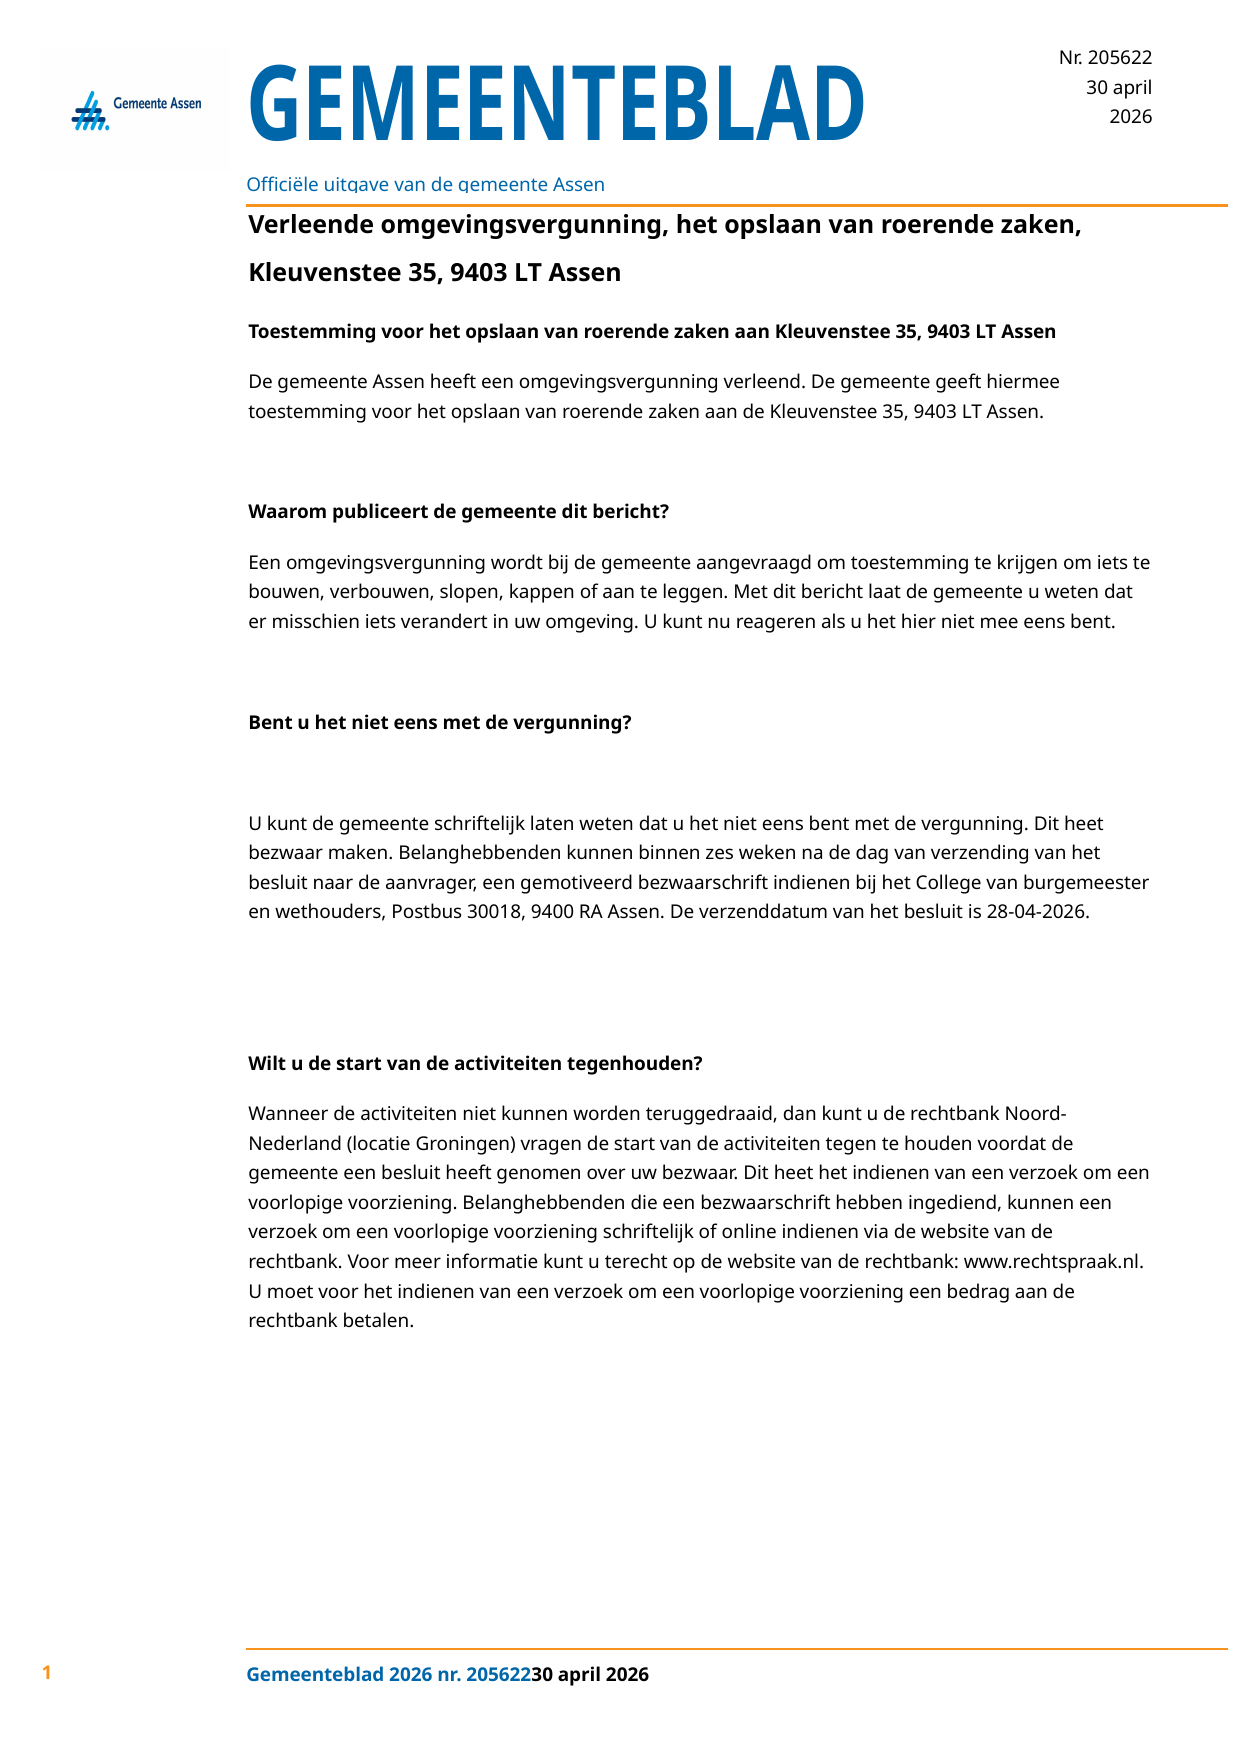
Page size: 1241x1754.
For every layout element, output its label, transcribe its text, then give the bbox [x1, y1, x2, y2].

text Wilt u de start van de activiteiten tegenhouden? [248, 1050, 1152, 1076]
text Toestemming voor het opslaan van roerende zaken aan Kleuvenstee 35, 9403 LT Assen [248, 318, 1152, 344]
picture [41, 47, 231, 172]
text U kunt de gemeente schriftelijk laten weten dat u het niet eens bent met de vergunning. Dit heet bezwaar maken. Belanghebbenden kunnen binnen zes weken na de dag van verzending van het besluit naar de aanvrager, een gemotiveerd bezwaarschrift indienen bij het College van burgemeester en wethouders, Postbus 30018, 9400 RA Assen. De verzenddatum van het besluit is 28-04-2026. [248, 810, 1152, 924]
text Waarom publiceert de gemeente dit bericht? [248, 499, 1152, 524]
text Wanneer de activiteiten niet kunnen worden teruggedraaid, dan kunt u de rechtbank Noord-Nederland (locatie Groningen) vragen de start van de activiteiten tegen te houden voordat de gemeente een besluit heeft genomen over uw bezwaar. Dit heet het indienen van een verzoek om een voorlopige voorziening. Belanghebbenden die een bezwaarschrift hebben ingediend, kunnen een verzoek om een voorlopige voorziening schriftelijk of online indienen via de website van de rechtbank. Voor meer informatie kunt u terecht op de website van de rechtbank: www.rechtspraak.nl. U moet voor het indienen van een verzoek om een voorlopige voorziening een bedrag aan de rechtbank betalen. [248, 1100, 1152, 1333]
text De gemeente Assen heeft een omgevingsvergunning verleend. De gemeente geeft hiermee toestemming voor het opslaan van roerende zaken aan de Kleuvenstee 35, 9403 LT Assen. [248, 368, 1152, 424]
text Een omgevingsvergunning wordt bij de gemeente aangevraagd om toestemming te krijgen om iets te bouwen, verbouwen, slopen, kappen of aan te leggen. Met dit bericht laat de gemeente u weten dat er misschien iets verandert in uw omgeving. U kunt nu reageren als u het hier niet mee eens bent. [248, 549, 1152, 634]
text Verleende omgevingsvergunning, het opslaan van roerende zaken, Kleuvenstee 35, 9403 LT Assen [248, 207, 1152, 288]
text Bent u het niet eens met de vergunning? [248, 709, 1152, 735]
